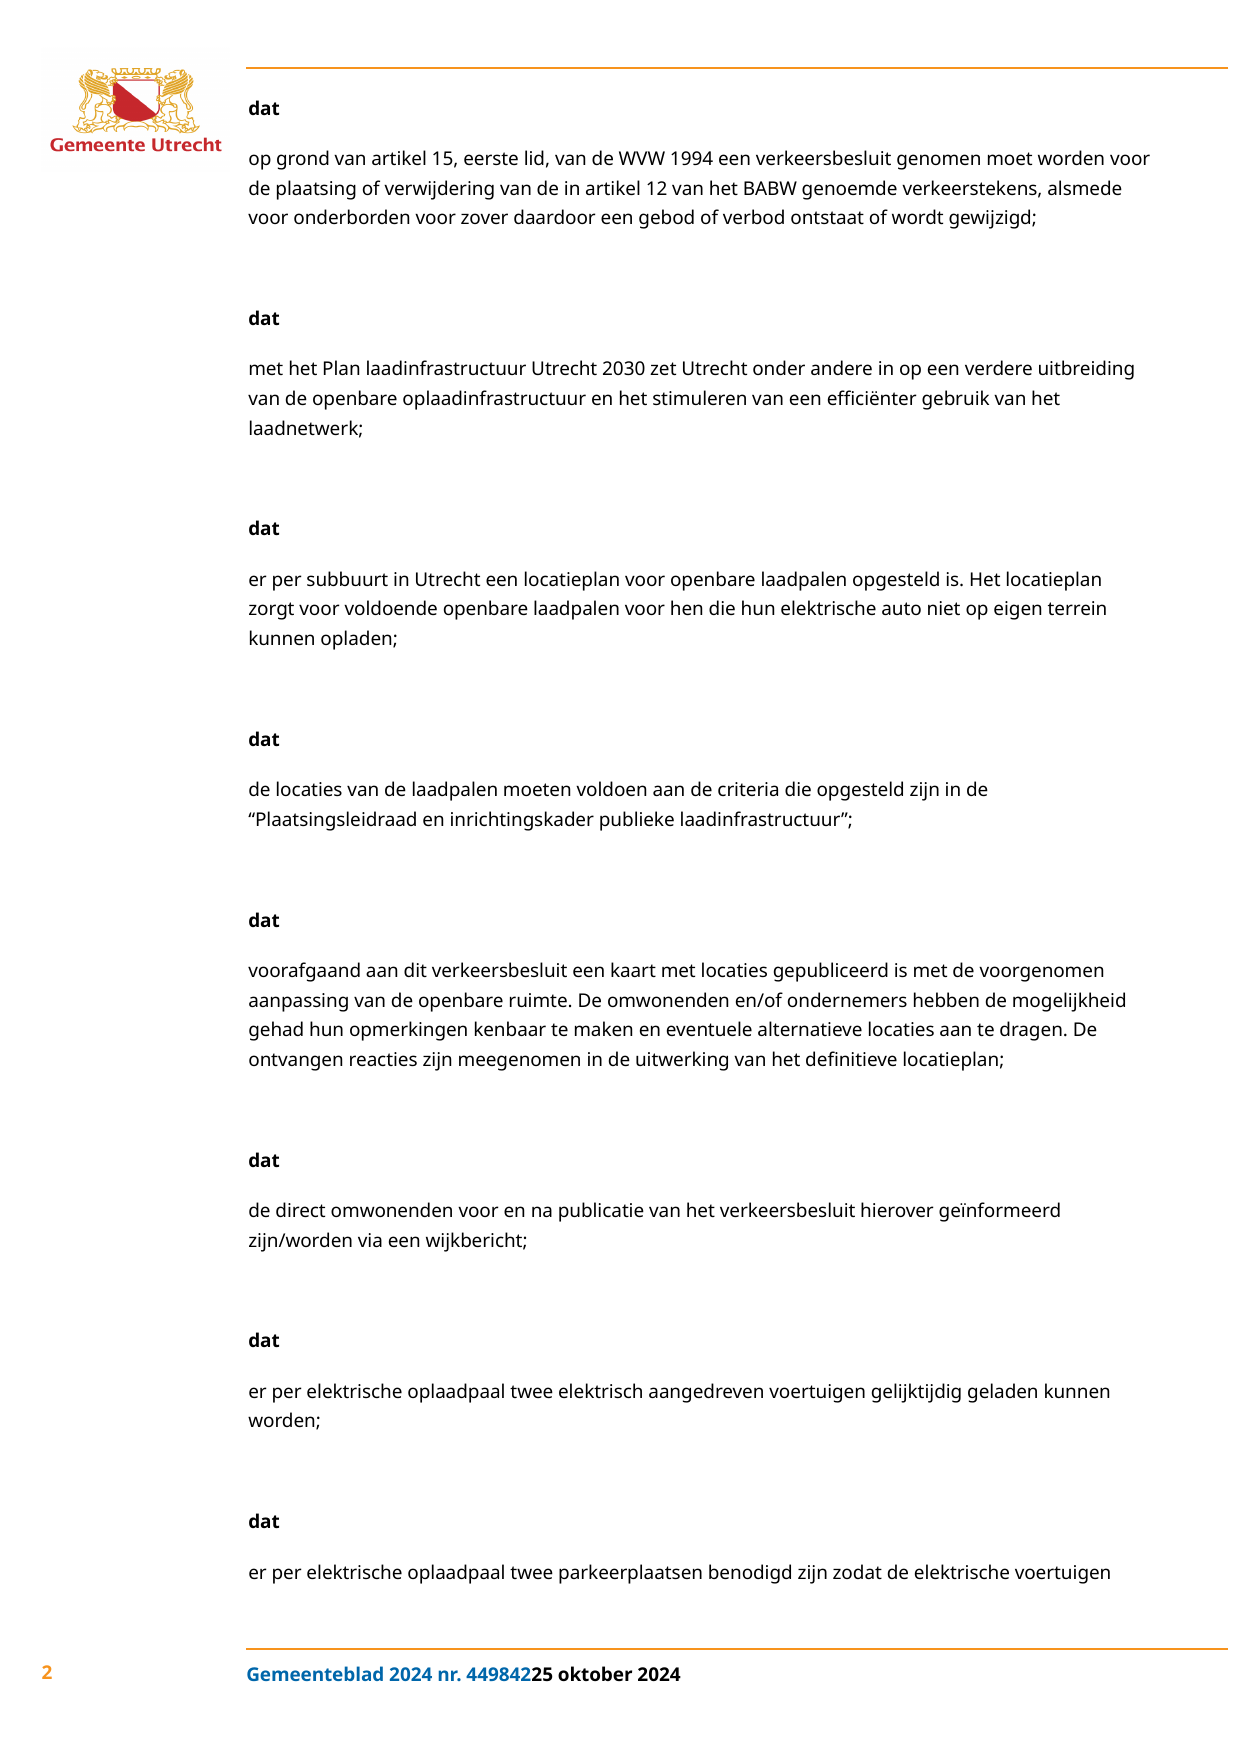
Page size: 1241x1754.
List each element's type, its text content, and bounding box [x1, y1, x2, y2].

text er per subbuurt in Utrecht een locatieplan voor openbare laadpalen opgesteld is. Het locatieplan zorgt voor voldoende openbare laadpalen voor hen die hun elektrische auto niet op eigen terrein kunnen opladen; [248, 566, 1152, 651]
text dat [248, 516, 1152, 541]
text dat [248, 1147, 1152, 1173]
text voorafgaand aan dit verkeersbesluit een kaart met locaties gepubliceerd is met de voorgenomen aanpassing van de openbare ruimte. De omwonenden en/of ondernemers hebben de mogelijkheid gehad hun opmerkingen kenbaar te maken en eventuele alternatieve locaties aan te dragen. De ontvangen reacties zijn meegenomen in de uitwerking van het definitieve locatieplan; [248, 957, 1152, 1072]
text op grond van artikel 15, eerste lid, van de WVW 1994 een verkeersbesluit genomen moet worden voor de plaatsing of verwijdering van de in artikel 12 van het BABW genoemde verkeerstekens, alsmede voor onderborden voor zover daardoor een gebod of verbod ontstaat of wordt gewijzigd; [248, 145, 1152, 230]
picture [41, 47, 231, 172]
text er per elektrische oplaadpaal twee elektrisch aangedreven voertuigen gelijktijdig geladen kunnen worden; [248, 1378, 1152, 1433]
text met het Plan laadinfrastructuur Utrecht 2030 zet Utrecht onder andere in op een verdere uitbreiding van de openbare oplaadinfrastructuur en het stimuleren van een efficiënter gebruik van het laadnetwerk; [248, 356, 1152, 441]
text dat [248, 1328, 1152, 1353]
text dat [248, 1508, 1152, 1534]
text er per elektrische oplaadpaal twee parkeerplaatsen benodigd zijn zodat de elektrische voertuigen [248, 1559, 1152, 1585]
text dat [248, 726, 1152, 752]
text de direct omwonenden voor en na publicatie van het verkeersbesluit hierover geïnformeerd zijn/worden via een wijkbericht; [248, 1197, 1152, 1253]
text dat [248, 95, 1152, 121]
text dat [248, 305, 1152, 331]
text dat [248, 907, 1152, 933]
text de locaties van de laadpalen moeten voldoen aan de criteria die opgesteld zijn in de “Plaatsingsleidraad en inrichtingskader publieke laadinfrastructuur”; [248, 776, 1152, 832]
